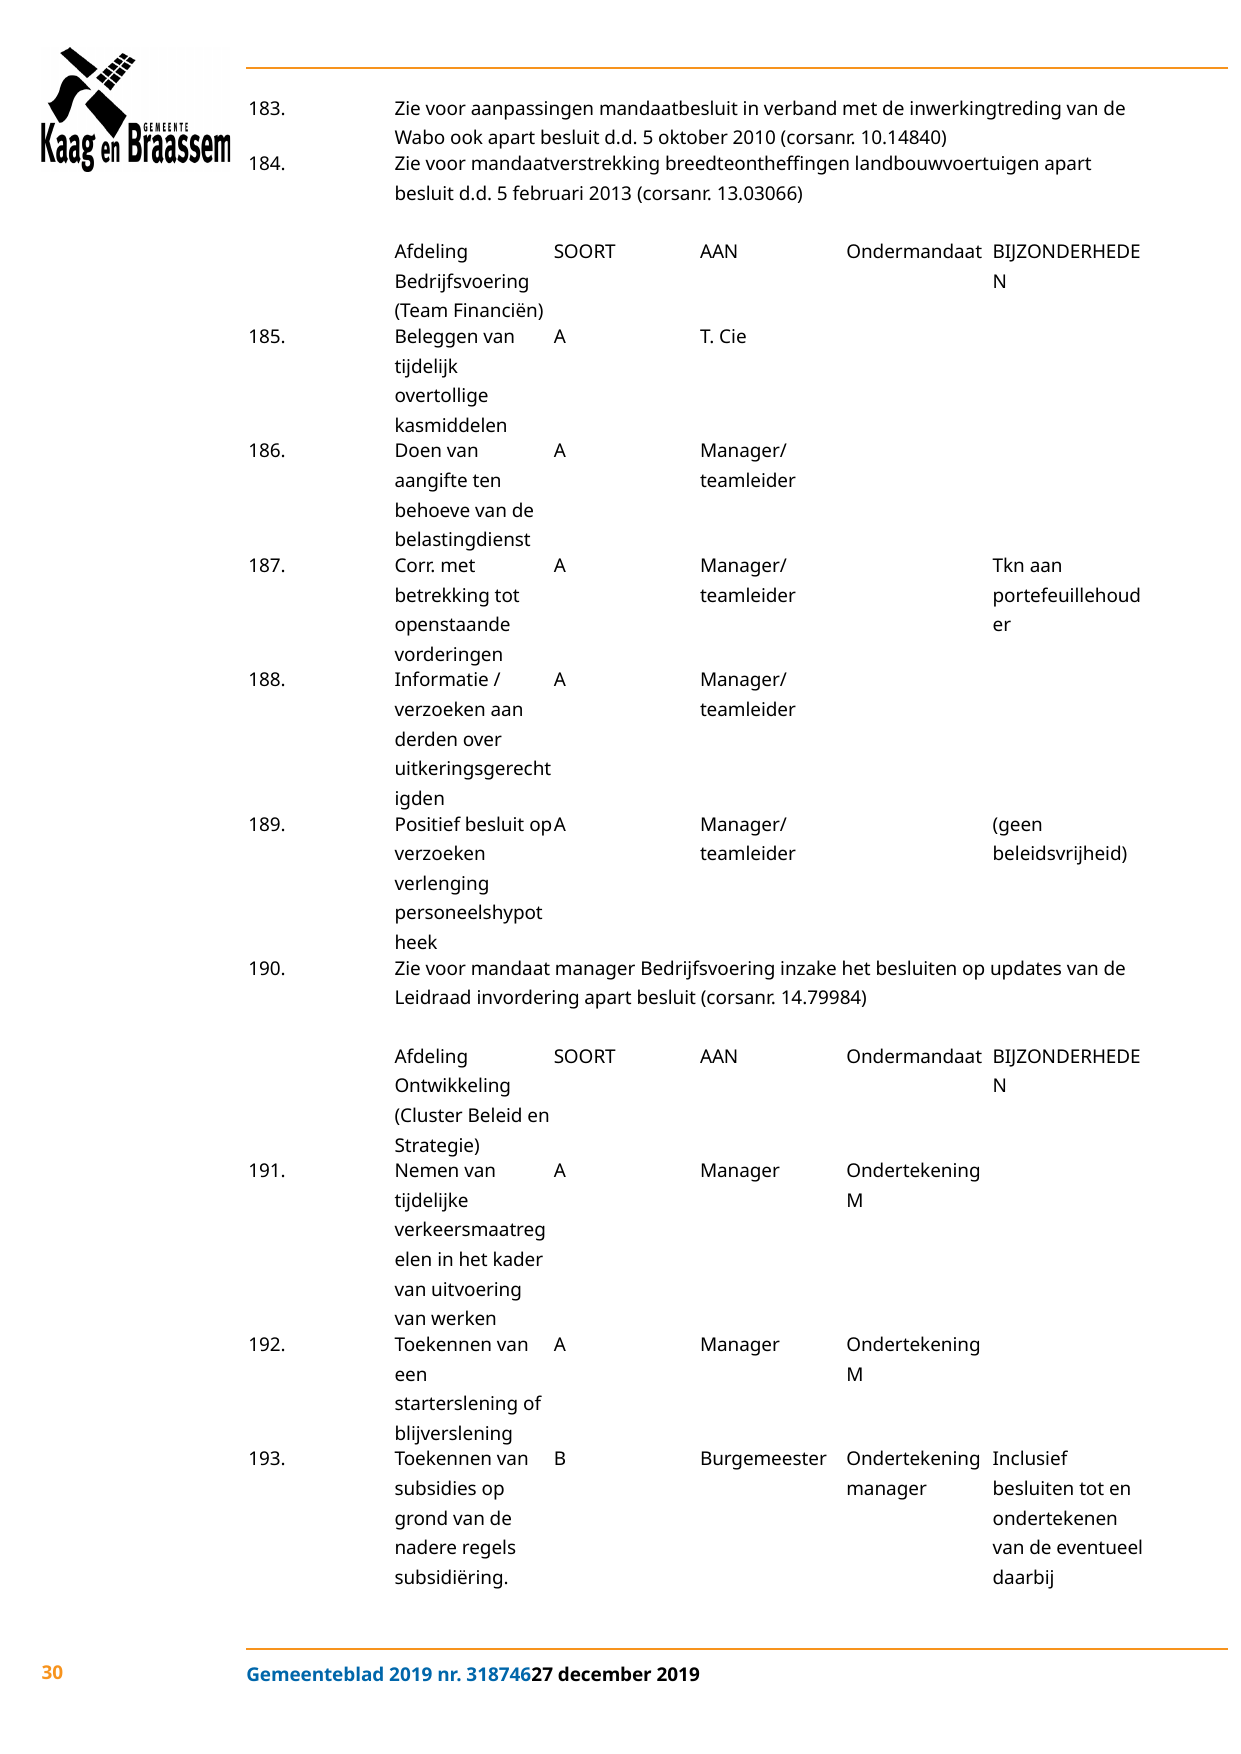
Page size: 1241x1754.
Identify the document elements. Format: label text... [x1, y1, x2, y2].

table_cell A [554, 811, 700, 955]
table_cell Tkn aan portefeuillehouder [993, 552, 1152, 667]
table_cell Manager/ teamleider [700, 667, 846, 811]
table_cell 193. [248, 1446, 394, 1590]
table_cell Nemen van tijdelijke verkeersmaatregelen in het kader van uitvoering van werken [394, 1158, 553, 1331]
table_cell (geen beleidsvrijheid) [993, 811, 1152, 955]
table_cell Ondertekening M [846, 1331, 992, 1446]
table_cell 191. [248, 1158, 394, 1331]
table_cell Beleggen van tijdelijk overtollige kasmiddelen [394, 323, 553, 438]
table_cell Manager/ teamleider [700, 552, 846, 667]
table_cell [846, 323, 992, 438]
table_cell Toekennen van een starterslening of blijverslening [394, 1331, 553, 1446]
table_cell [846, 811, 992, 955]
table_cell Informatie / verzoeken aan derden over uitkeringsgerechtigden [394, 667, 553, 811]
table_cell 186. [248, 438, 394, 552]
table_cell Zie voor mandaat manager Bedrijfsvoering inzake het besluiten op updates van de Leidraad invordering apart besluit (corsanr. 14.79984) [394, 955, 1152, 1010]
table_cell 187. [248, 552, 394, 667]
table_cell [993, 438, 1152, 552]
table_cell Manager/ teamleider [700, 438, 846, 552]
table_cell Toekennen van subsidies op grond van de nadere regels subsidiëring. [394, 1446, 553, 1590]
table_header Ondermandaat [846, 1043, 992, 1157]
table_cell Ondertekening manager [846, 1446, 992, 1590]
table_header Afdeling Ontwikkeling (Cluster Beleid en Strategie) [394, 1043, 553, 1157]
table_cell 192. [248, 1331, 394, 1446]
table_cell [993, 1158, 1152, 1331]
table_header SOORT [554, 238, 700, 323]
table_header [248, 238, 394, 323]
table_cell Zie voor mandaatverstrekking breedteontheffingen landbouwvoertuigen apart besluit d.d. 5 februari 2013 (corsanr. 13.03066) [394, 150, 1152, 205]
table_header BIJZONDERHEDEN [993, 238, 1152, 323]
table_header BIJZONDERHEDEN [993, 1043, 1152, 1157]
table_cell A [554, 323, 700, 438]
table_cell [846, 667, 992, 811]
table_cell A [554, 667, 700, 811]
table_cell 189. [248, 811, 394, 955]
table_header AAN [700, 1043, 846, 1157]
table_cell Doen van aangifte ten behoeve van de belastingdienst [394, 438, 553, 552]
table_cell 190. [248, 955, 394, 1010]
table_header Afdeling Bedrijfsvoering (Team Financiën) [394, 238, 553, 323]
table_cell 183. [248, 95, 394, 150]
table_cell 185. [248, 323, 394, 438]
table_cell A [554, 1331, 700, 1446]
table_cell T. Cie [700, 323, 846, 438]
table_header [248, 1043, 394, 1157]
table_cell A [554, 1158, 700, 1331]
table_cell Positief besluit op verzoeken verlenging personeelshypotheek [394, 811, 553, 955]
table_cell Burgemeester [700, 1446, 846, 1590]
table_cell Inclusief besluiten tot en ondertekenen van de eventueel daarbij [993, 1446, 1152, 1590]
picture [41, 47, 231, 172]
table_cell [993, 667, 1152, 811]
table_cell [846, 552, 992, 667]
table_cell Manager/ teamleider [700, 811, 846, 955]
table_cell Zie voor aanpassingen mandaatbesluit in verband met de inwerkingtreding van de Wabo ook apart besluit d.d. 5 oktober 2010 (corsanr. 10.14840) [394, 95, 1152, 150]
table_header Ondermandaat [846, 238, 992, 323]
table_cell [993, 323, 1152, 438]
table_cell 184. [248, 150, 394, 205]
table_cell Manager [700, 1158, 846, 1331]
table_header AAN [700, 238, 846, 323]
table_cell [993, 1331, 1152, 1446]
table_cell Manager [700, 1331, 846, 1446]
table_cell A [554, 552, 700, 667]
table_cell 188. [248, 667, 394, 811]
table_cell Ondertekening M [846, 1158, 992, 1331]
table_cell [846, 438, 992, 552]
table_header SOORT [554, 1043, 700, 1157]
table_cell Corr. met betrekking tot openstaande vorderingen [394, 552, 553, 667]
table_cell B [554, 1446, 700, 1590]
table_cell A [554, 438, 700, 552]
